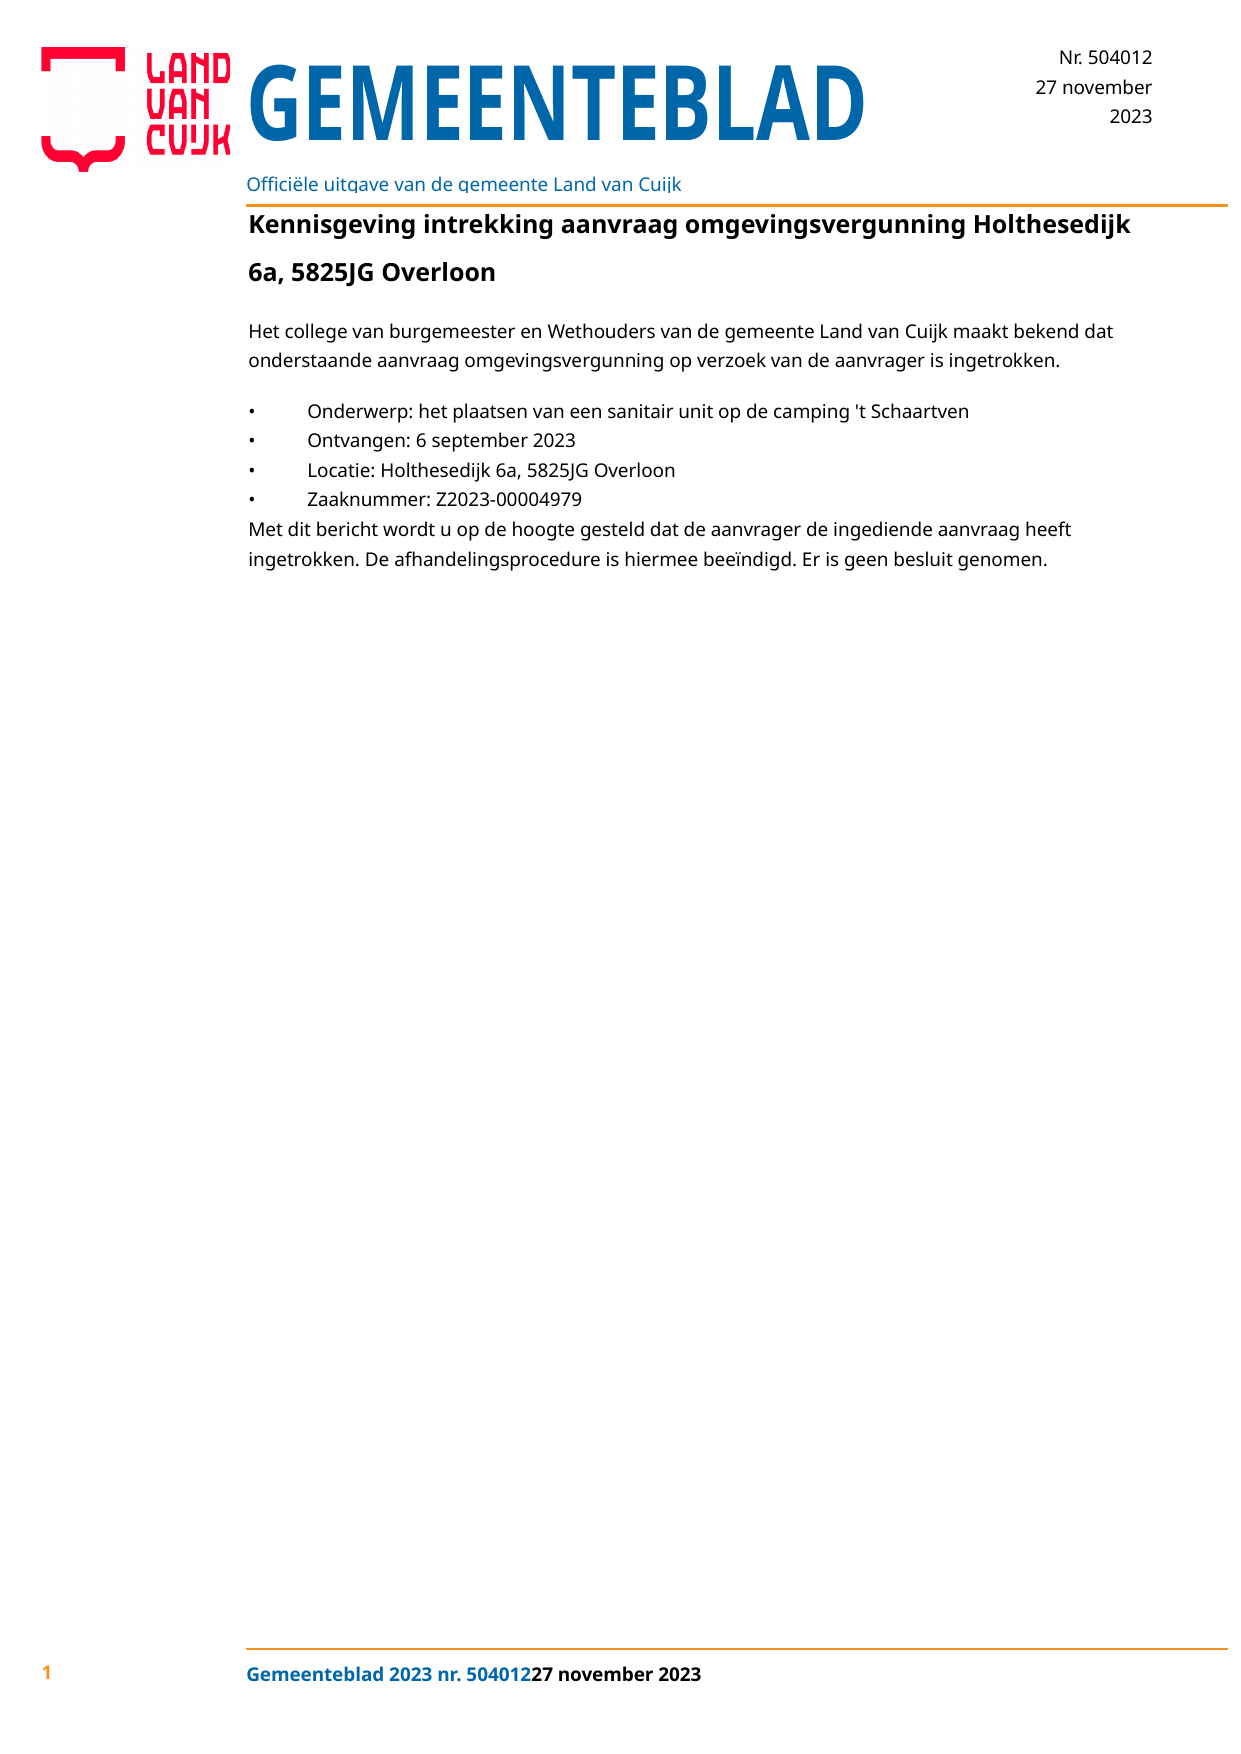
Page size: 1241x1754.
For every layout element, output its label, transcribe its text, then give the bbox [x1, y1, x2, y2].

picture [41, 47, 231, 172]
text Kennisgeving intrekking aanvraag omgevingsvergunning Holthesedijk 6a, 5825JG Overloon [248, 207, 1152, 288]
list Zaaknummer: Z2023-00004979 [248, 487, 1152, 512]
list Locatie: Holthesedijk 6a, 5825JG Overloon [248, 457, 1152, 483]
list Onderwerp: het plaatsen van een sanitair unit op de camping 't Schaartven [248, 398, 1152, 424]
text Met dit bericht wordt u op de hoogte gesteld dat de aanvrager de ingediende aanvraag heeft ingetrokken. De afhandelingsprocedure is hiermee beeïndigd. Er is geen besluit genomen. [248, 516, 1152, 572]
list Ontvangen: 6 september 2023 [248, 427, 1152, 453]
text Het college van burgemeester en Wethouders van de gemeente Land van Cuijk maakt bekend dat onderstaande aanvraag omgevingsvergunning op verzoek van de aanvrager is ingetrokken. [248, 318, 1152, 373]
